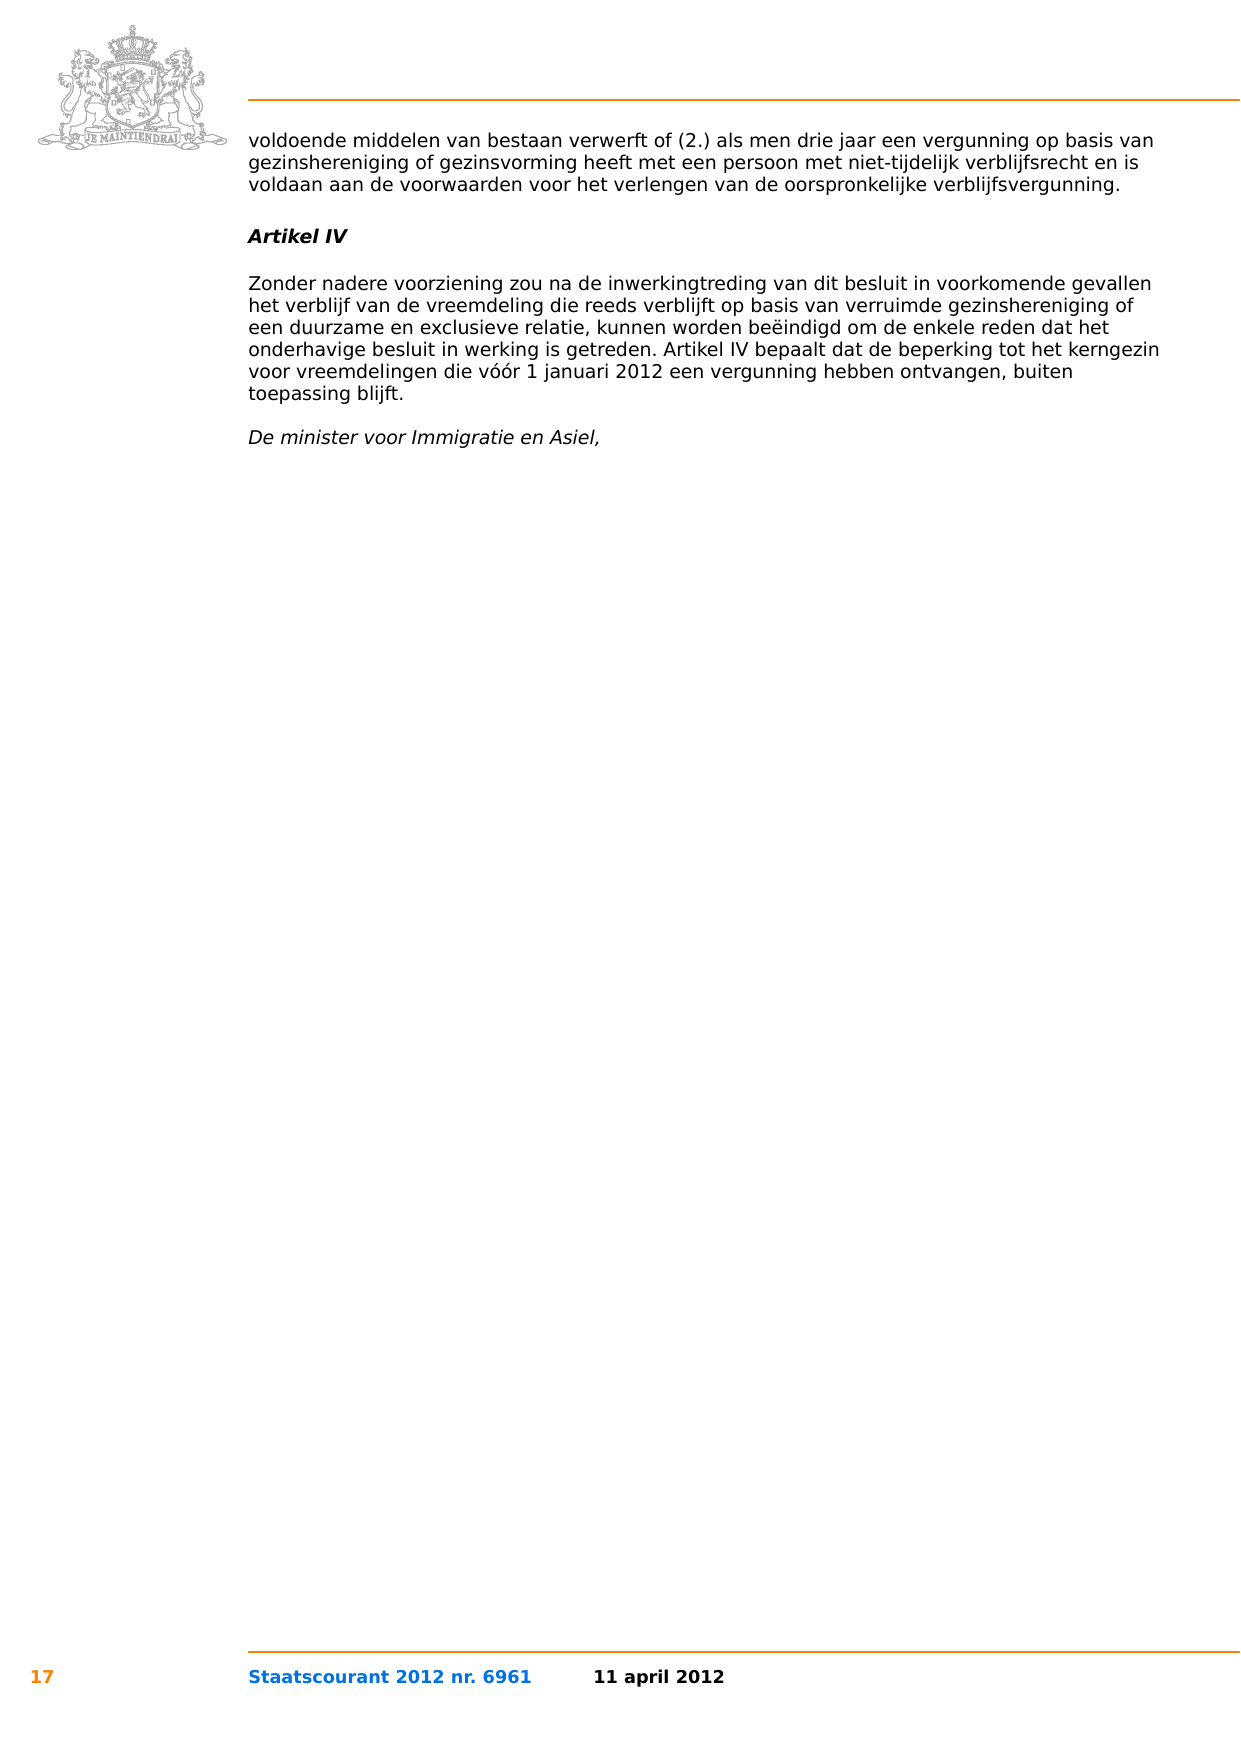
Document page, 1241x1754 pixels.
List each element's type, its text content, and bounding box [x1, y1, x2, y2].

text voldoende middelen van bestaan verwerft of (2.) als men drie jaar een vergunning op basis van gezinshereniging of gezinsvorming heeft met een persoon met niet-tijdelijk verblijfsrecht en is voldaan aan de voorwaarden voor het verlengen van de oorspronkelijke verblijfsvergunning. [248, 130, 1163, 196]
text Zonder nadere voorziening zou na de inwerkingtreding van dit besluit in voorkomende gevallen het verblijf van de vreemdeling die reeds verblijft op basis van verruimde gezinshereniging of een duurzame en exclusieve relatie, kunnen worden beëindigd om de enkele reden dat het onderhavige besluit in werking is getreden. Artikel IV bepaalt dat de beperking tot het kerngezin voor vreemdelingen die vóór 1 januari 2012 een vergunning hebben ontvangen, buiten toepassing blijft. [248, 273, 1163, 405]
picture [38, 25, 227, 150]
text De minister voor Immigratie en Asiel, [248, 427, 1163, 448]
subtitle Artikel IV [248, 226, 1163, 248]
